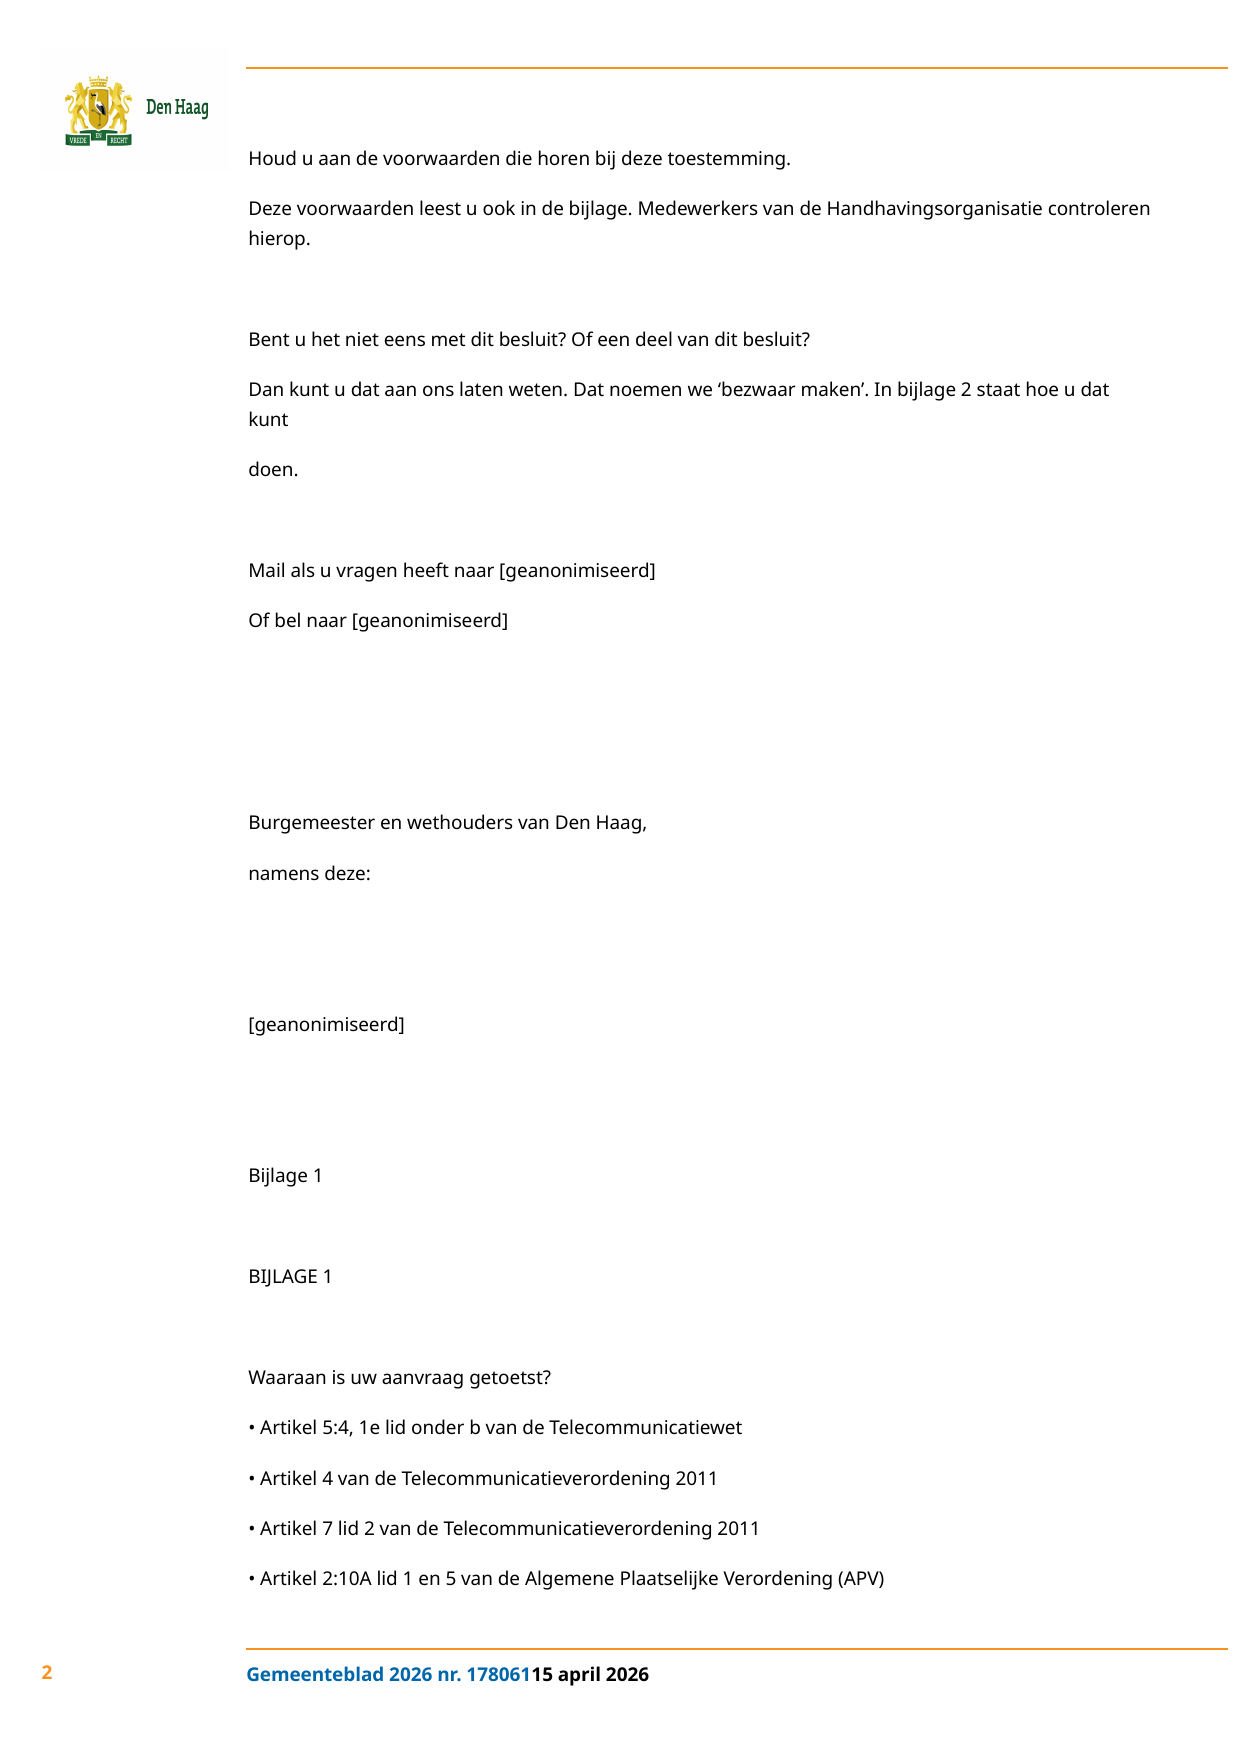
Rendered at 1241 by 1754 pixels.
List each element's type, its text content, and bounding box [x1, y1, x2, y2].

text namens deze: [248, 860, 1152, 886]
text Burgemeester en wethouders van Den Haag, [248, 809, 1152, 835]
text [geanonimiseerd] [248, 1011, 1152, 1037]
text • Artikel 4 van de Telecommunicatieverordening 2011 [248, 1465, 1152, 1491]
text Bent u het niet eens met dit besluit? Of een deel van dit besluit? [248, 326, 1152, 352]
picture [41, 47, 231, 172]
text • Artikel 7 lid 2 van de Telecommunicatieverordening 2011 [248, 1515, 1152, 1541]
text Houd u aan de voorwaarden die horen bij deze toestemming. [248, 145, 1152, 171]
text BIJLAGE 1 [248, 1263, 1152, 1289]
text Of bel naar [geanonimiseerd] [248, 608, 1152, 633]
text Bijlage 1 [248, 1162, 1152, 1188]
text doen. [248, 456, 1152, 482]
text • Artikel 5:4, 1e lid onder b van de Telecommunicatiewet [248, 1414, 1152, 1440]
text • Artikel 2:10A lid 1 en 5 van de Algemene Plaatselijke Verordening (APV) [248, 1566, 1152, 1591]
text Waaraan is uw aanvraag getoetst? [248, 1364, 1152, 1390]
text Deze voorwaarden leest u ook in de bijlage. Medewerkers van de Handhavingsorganisatie controleren hierop. [248, 196, 1152, 251]
text Mail als u vragen heeft naar [geanonimiseerd] [248, 557, 1152, 583]
text Dan kunt u dat aan ons laten weten. Dat noemen we ‘bezwaar maken’. In bijlage 2 staat hoe u dat kunt [248, 376, 1152, 432]
